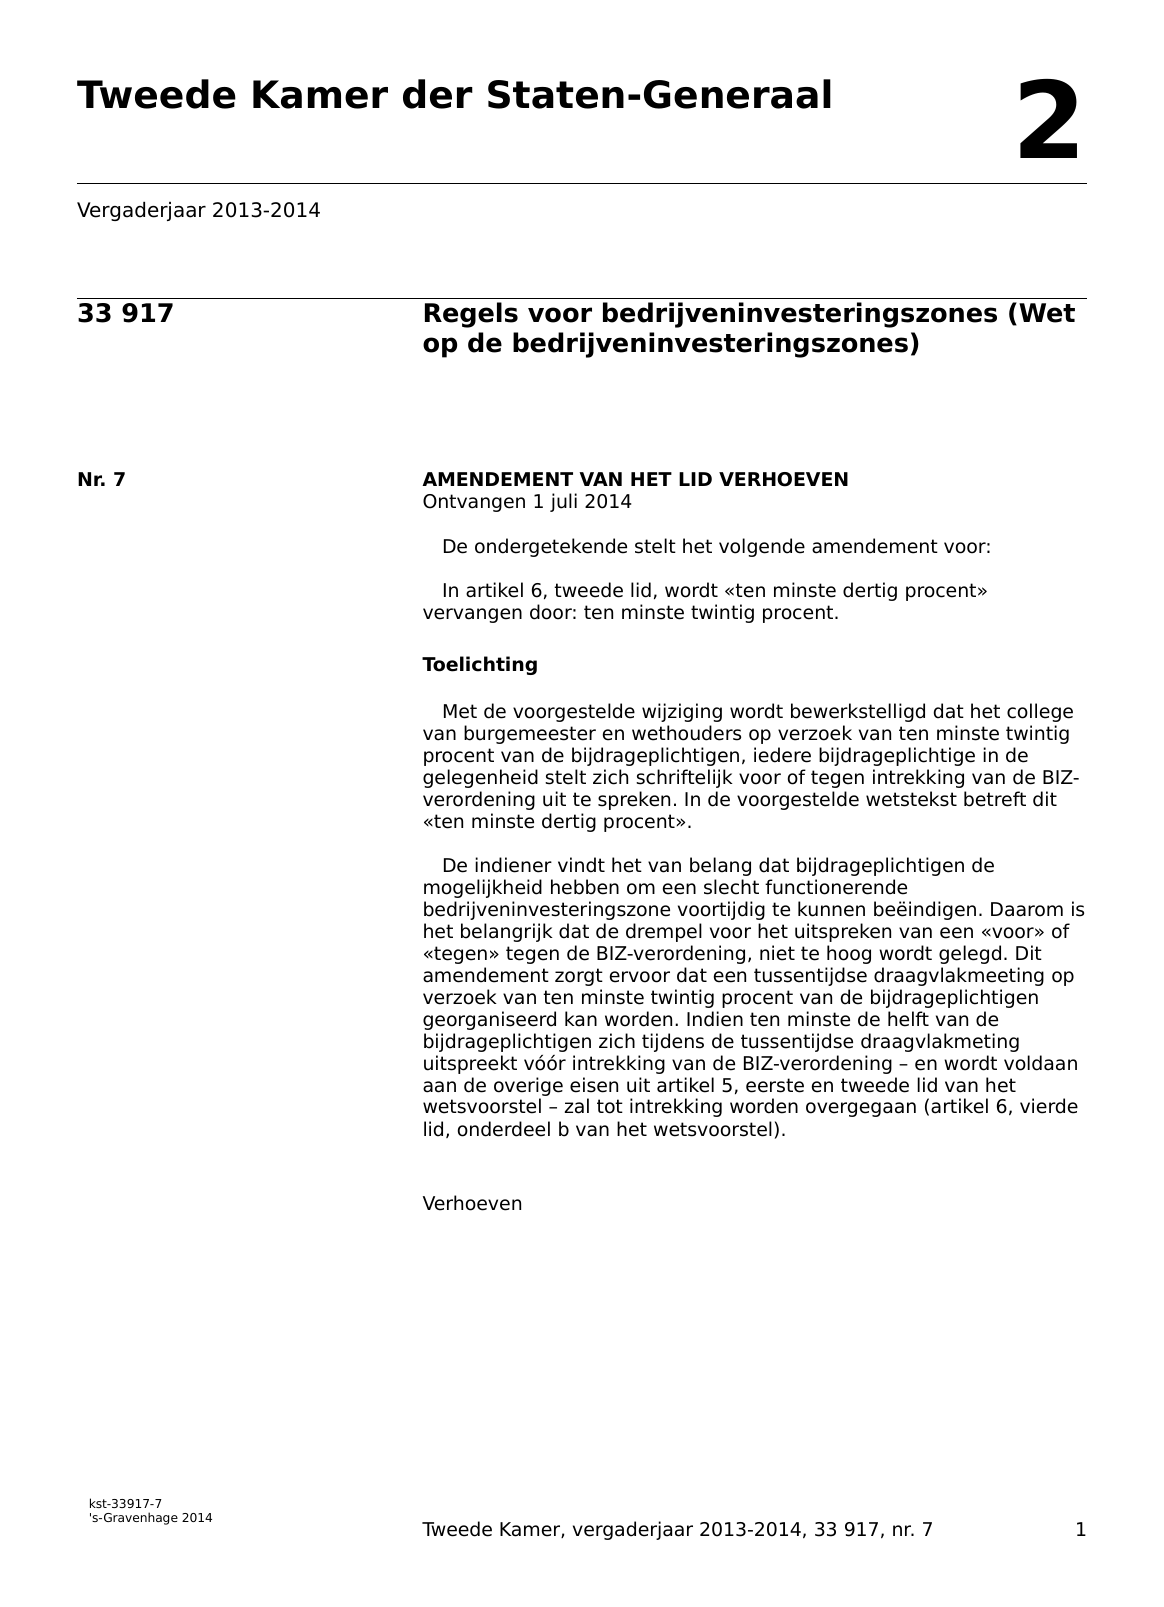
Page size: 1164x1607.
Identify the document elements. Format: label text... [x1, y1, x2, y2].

text Verhoeven [422, 1170, 1087, 1214]
text Ontvangen 1 juli 2014 [422, 491, 1087, 513]
subtitle Nr. 7 AMENDEMENT VAN HET LID VERHOEVEN [77, 469, 1087, 491]
table_header 2 [886, 59, 1087, 183]
table_cell Vergaderjaar 2013-2014 [77, 184, 1087, 298]
table_header Tweede Kamer der Staten-Generaal [77, 59, 886, 183]
text Met de voorgestelde wijziging wordt bewerkstelligd dat het college van burgemeester en wethouders op verzoek van ten minste twintig procent van de bijdrageplichtigen, iedere bijdrageplichtige in de gelegenheid stelt zich schriftelijk voor of tegen intrekking van de BIZ-verordening uit te spreken. In de voorgestelde wetstekst betreft dit «ten minste dertig procent». [422, 701, 1087, 832]
text kst-33917-7 [88, 1497, 323, 1511]
subtitle 33 917 Regels voor bedrijveninvesteringszones (Wet op de bedrijveninvesteringszones) [77, 299, 1087, 358]
text De indiener vindt het van belang dat bijdrageplichtigen de mogelijkheid hebben om een slecht functionerende bedrijveninvesteringszone voortijdig te kunnen beëindigen. Daarom is het belangrijk dat de drempel voor het uitspreken van een «voor» of «tegen» tegen de BIZ-verordening, niet te hoog wordt gelegd. Dit amendement zorgt ervoor dat een tussentijdse draagvlakmeeting op verzoek van ten minste twintig procent van de bijdrageplichtigen georganiseerd kan worden. Indien ten minste de helft van de bijdrageplichtigen zich tijdens de tussentijdse draagvlakmeting uitspreekt vóór intrekking van de BIZ-verordening – en wordt voldaan aan de overige eisen uit artikel 5, eerste en tweede lid van het wetsvoorstel – zal tot intrekking worden overgegaan (artikel 6, vierde lid, onderdeel b van het wetsvoorstel). [422, 855, 1087, 1140]
text 's-Gravenhage 2014 [88, 1511, 323, 1525]
text De ondergetekende stelt het volgende amendement voor: [422, 536, 1087, 557]
text In artikel 6, tweede lid, wordt «ten minste dertig procent» vervangen door: ten minste twintig procent. [422, 580, 1087, 624]
subtitle Toelichting [422, 654, 1087, 676]
